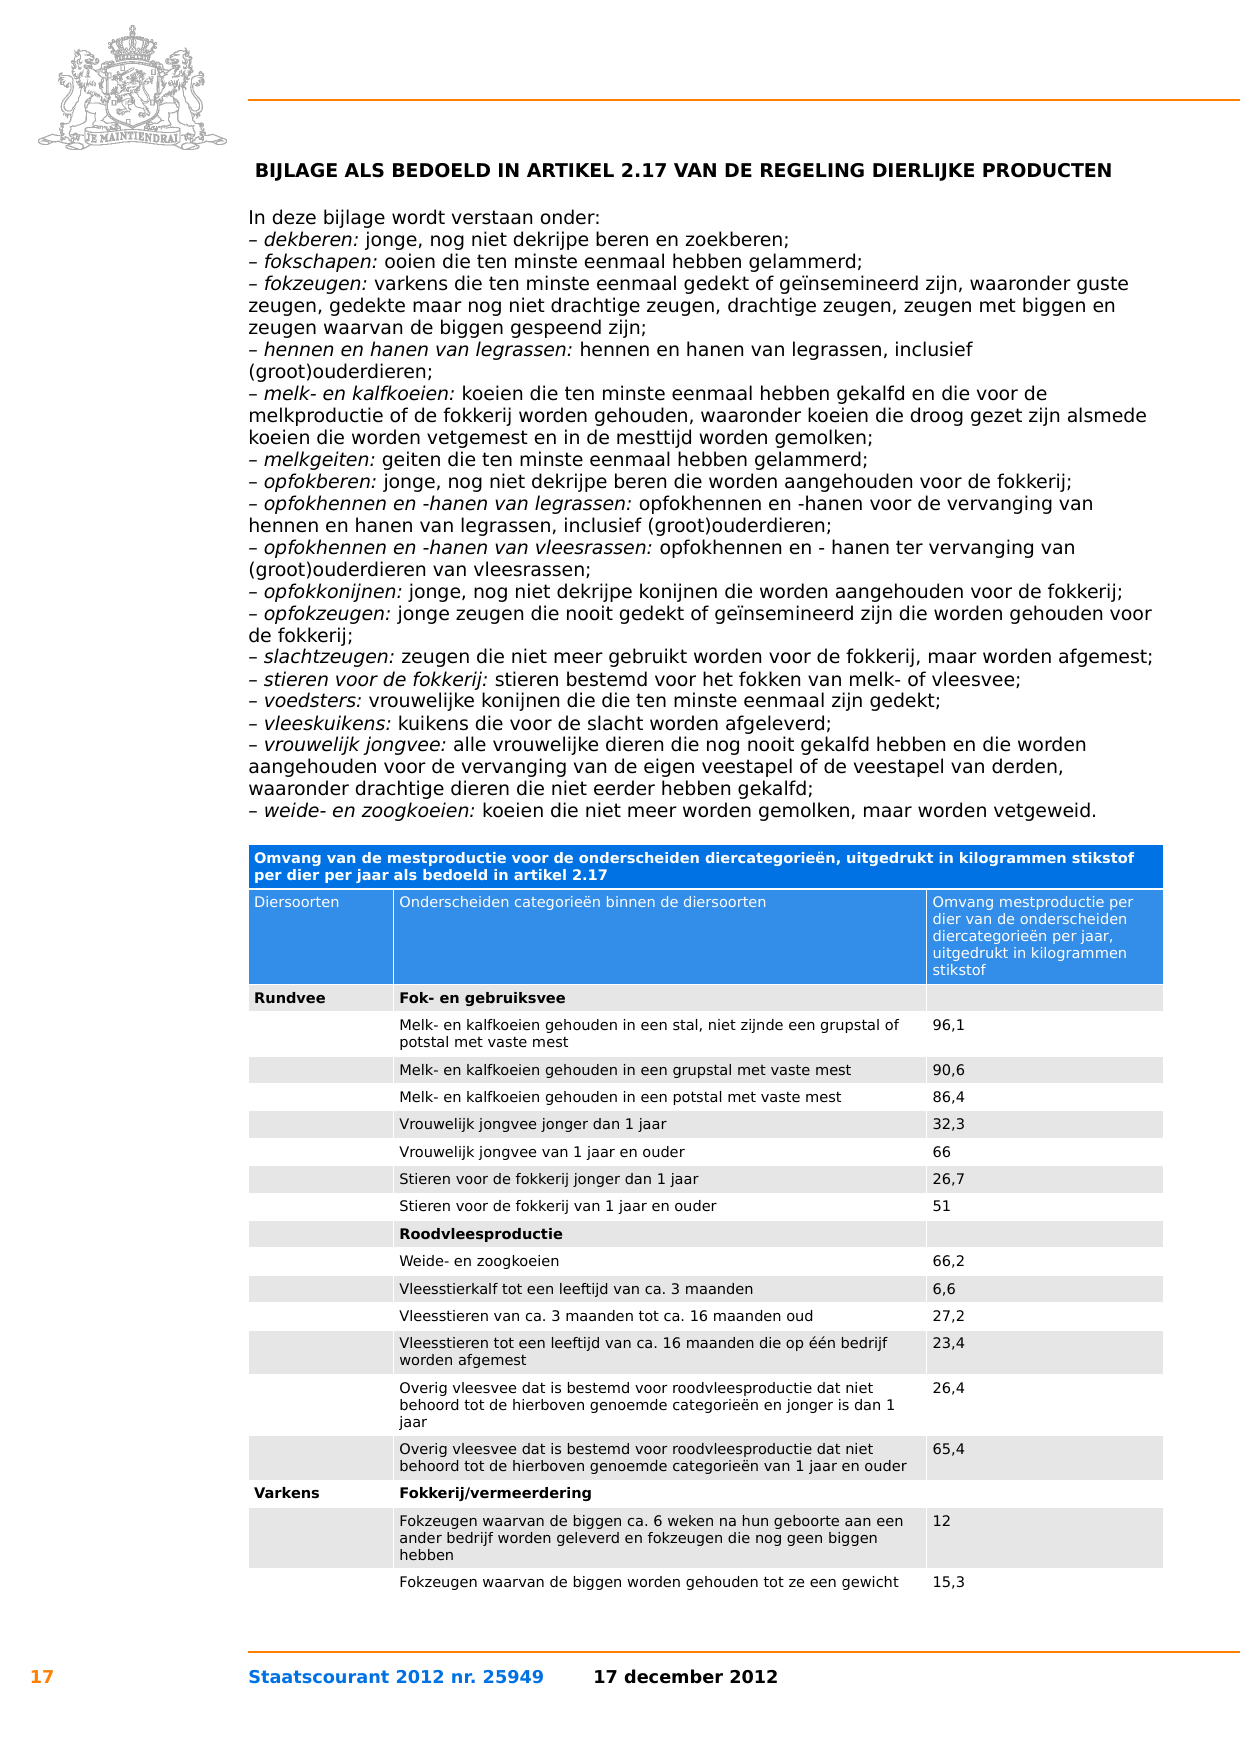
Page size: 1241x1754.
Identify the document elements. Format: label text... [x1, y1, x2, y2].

table_cell 12 [927, 1508, 1163, 1568]
picture [38, 25, 227, 150]
text – slachtzeugen: zeugen die niet meer gebruikt worden voor de fokkerij, maar worden afgemest; [248, 646, 1163, 668]
table_cell Vrouwelijk jongvee jonger dan 1 jaar [394, 1111, 926, 1138]
table_cell Overig vleesvee dat is bestemd voor roodvleesproductie dat niet behoord tot de hierboven genoemde categorieën van 1 jaar en ouder [394, 1436, 926, 1480]
table_cell Varkens [249, 1481, 393, 1507]
table_cell [249, 1057, 393, 1083]
table_cell 96,1 [927, 1012, 1163, 1056]
table_cell 26,7 [927, 1166, 1163, 1193]
text – opfokkonijnen: jonge, nog niet dekrijpe konijnen die worden aangehouden voor de fokkerij; [248, 581, 1163, 602]
text – opfokzeugen: jonge zeugen die nooit gedekt of geïnsemineerd zijn die worden gehouden voor de fokkerij; [248, 602, 1163, 646]
table_cell [249, 1436, 393, 1480]
table_cell [249, 1331, 393, 1374]
table_cell [249, 1570, 393, 1596]
table_cell [249, 1221, 393, 1247]
table_cell Roodvleesproductie [394, 1221, 926, 1247]
text – melkgeiten: geiten die ten minste eenmaal hebben gelammerd; [248, 449, 1163, 471]
text – vleeskuikens: kuikens die voor de slacht worden afgeleverd; [248, 712, 1163, 734]
table_cell Melk- en kalfkoeien gehouden in een stal, niet zijnde een grupstal of potstal met vaste mest [394, 1012, 926, 1056]
text – opfokberen: jonge, nog niet dekrijpe beren die worden aangehouden voor de fokkerij; [248, 471, 1163, 493]
table_cell Fok- en gebruiksvee [394, 985, 926, 1011]
table_cell Vrouwelijk jongvee van 1 jaar en ouder [394, 1139, 926, 1165]
table_cell Weide- en zoogkoeien [394, 1249, 926, 1275]
table_cell [249, 1084, 393, 1110]
table_cell Onderscheiden categorieën binnen de diersoorten [394, 890, 926, 984]
table_cell Omvang mestproductie per dier van de onderscheiden diercategorieën per jaar, uitgedrukt in kilogrammen stikstof [927, 890, 1163, 984]
text – dekberen: jonge, nog niet dekrijpe beren en zoekberen; [248, 229, 1163, 251]
table_cell Diersoorten [249, 890, 393, 984]
table_cell 66 [927, 1139, 1163, 1165]
text – opfokhennen en -hanen van vleesrassen: opfokhennen en - hanen ter vervanging van (groot)ouderdieren van vleesrassen; [248, 537, 1163, 581]
table_cell [249, 1303, 393, 1329]
text – voedsters: vrouwelijke konijnen die die ten minste eenmaal zijn gedekt; [248, 690, 1163, 712]
table_cell 15,3 [927, 1570, 1163, 1596]
table_cell [249, 1194, 393, 1220]
table_cell [249, 1249, 393, 1275]
table_cell Fokzeugen waarvan de biggen ca. 6 weken na hun geboorte aan een ander bedrijf worden geleverd en fokzeugen die nog geen biggen hebben [394, 1508, 926, 1568]
text – opfokhennen en -hanen van legrassen: opfokhennen en -hanen voor de vervanging van hennen en hanen van legrassen, inclusief (groot)ouderdieren; [248, 493, 1163, 537]
text – hennen en hanen van legrassen: hennen en hanen van legrassen, inclusief (groot)ouderdieren; [248, 339, 1163, 383]
table_cell Vleesstieren tot een leeftijd van ca. 16 maanden die op één bedrijf worden afgemest [394, 1331, 926, 1374]
table_cell [249, 1139, 393, 1165]
table_cell 65,4 [927, 1436, 1163, 1480]
table_cell Melk- en kalfkoeien gehouden in een potstal met vaste mest [394, 1084, 926, 1110]
subtitle BIJLAGE ALS BEDOELD IN ARTIKEL 2.17 VAN DE REGELING DIERLIJKE PRODUCTEN [248, 160, 1163, 182]
table_cell [249, 1508, 393, 1568]
text – weide- en zoogkoeien: koeien die niet meer worden gemolken, maar worden vetgeweid. [248, 800, 1163, 822]
table_cell 32,3 [927, 1111, 1163, 1138]
table_cell 51 [927, 1194, 1163, 1220]
table_cell 23,4 [927, 1331, 1163, 1374]
table_cell Rundvee [249, 985, 393, 1011]
table_cell [927, 1481, 1163, 1507]
table_cell 90,6 [927, 1057, 1163, 1083]
text – vrouwelijk jongvee: alle vrouwelijke dieren die nog nooit gekalfd hebben en die worden aangehouden voor de vervanging van de eigen veestapel of de veestapel van derden, waaronder drachtige dieren die niet eerder hebben gekalfd; [248, 734, 1163, 800]
text – fokschapen: ooien die ten minste eenmaal hebben gelammerd; [248, 251, 1163, 273]
table_cell [249, 1166, 393, 1193]
table_header Omvang van de mestproductie voor de onderscheiden diercategorieën, uitgedrukt in kilogrammen stikstof per dier per jaar als bedoeld in artikel 2.17 [249, 845, 1163, 888]
text – stieren voor de fokkerij: stieren bestemd voor het fokken van melk- of vleesvee; [248, 668, 1163, 690]
table_cell [249, 1111, 393, 1138]
table_cell Fokkerij/vermeerdering [394, 1481, 926, 1507]
table_cell Stieren voor de fokkerij jonger dan 1 jaar [394, 1166, 926, 1193]
table_cell Vleesstierkalf tot een leeftijd van ca. 3 maanden [394, 1276, 926, 1302]
table_cell Fokzeugen waarvan de biggen worden gehouden tot ze een gewicht [394, 1570, 926, 1596]
table_cell 66,2 [927, 1249, 1163, 1275]
text – fokzeugen: varkens die ten minste eenmaal gedekt of geïnsemineerd zijn, waaronder guste zeugen, gedekte maar nog niet drachtige zeugen, drachtige zeugen, zeugen met biggen en zeugen waarvan de biggen gespeend zijn; [248, 273, 1163, 339]
table_cell 27,2 [927, 1303, 1163, 1329]
table_cell Vleesstieren van ca. 3 maanden tot ca. 16 maanden oud [394, 1303, 926, 1329]
table_cell [249, 1375, 393, 1435]
table_cell 26,4 [927, 1375, 1163, 1435]
table_cell [927, 985, 1163, 1011]
table_cell [927, 1221, 1163, 1247]
table_cell Overig vleesvee dat is bestemd voor roodvleesproductie dat niet behoord tot de hierboven genoemde categorieën en jonger is dan 1 jaar [394, 1375, 926, 1435]
text In deze bijlage wordt verstaan onder: [248, 207, 1163, 229]
table_cell [249, 1276, 393, 1302]
table_cell 6,6 [927, 1276, 1163, 1302]
text – melk- en kalfkoeien: koeien die ten minste eenmaal hebben gekalfd en die voor de melkproductie of de fokkerij worden gehouden, waaronder koeien die droog gezet zijn alsmede koeien die worden vetgemest en in de mesttijd worden gemolken; [248, 383, 1163, 449]
table_cell [249, 1012, 393, 1056]
table_cell 86,4 [927, 1084, 1163, 1110]
table_cell Melk- en kalfkoeien gehouden in een grupstal met vaste mest [394, 1057, 926, 1083]
table_cell Stieren voor de fokkerij van 1 jaar en ouder [394, 1194, 926, 1220]
